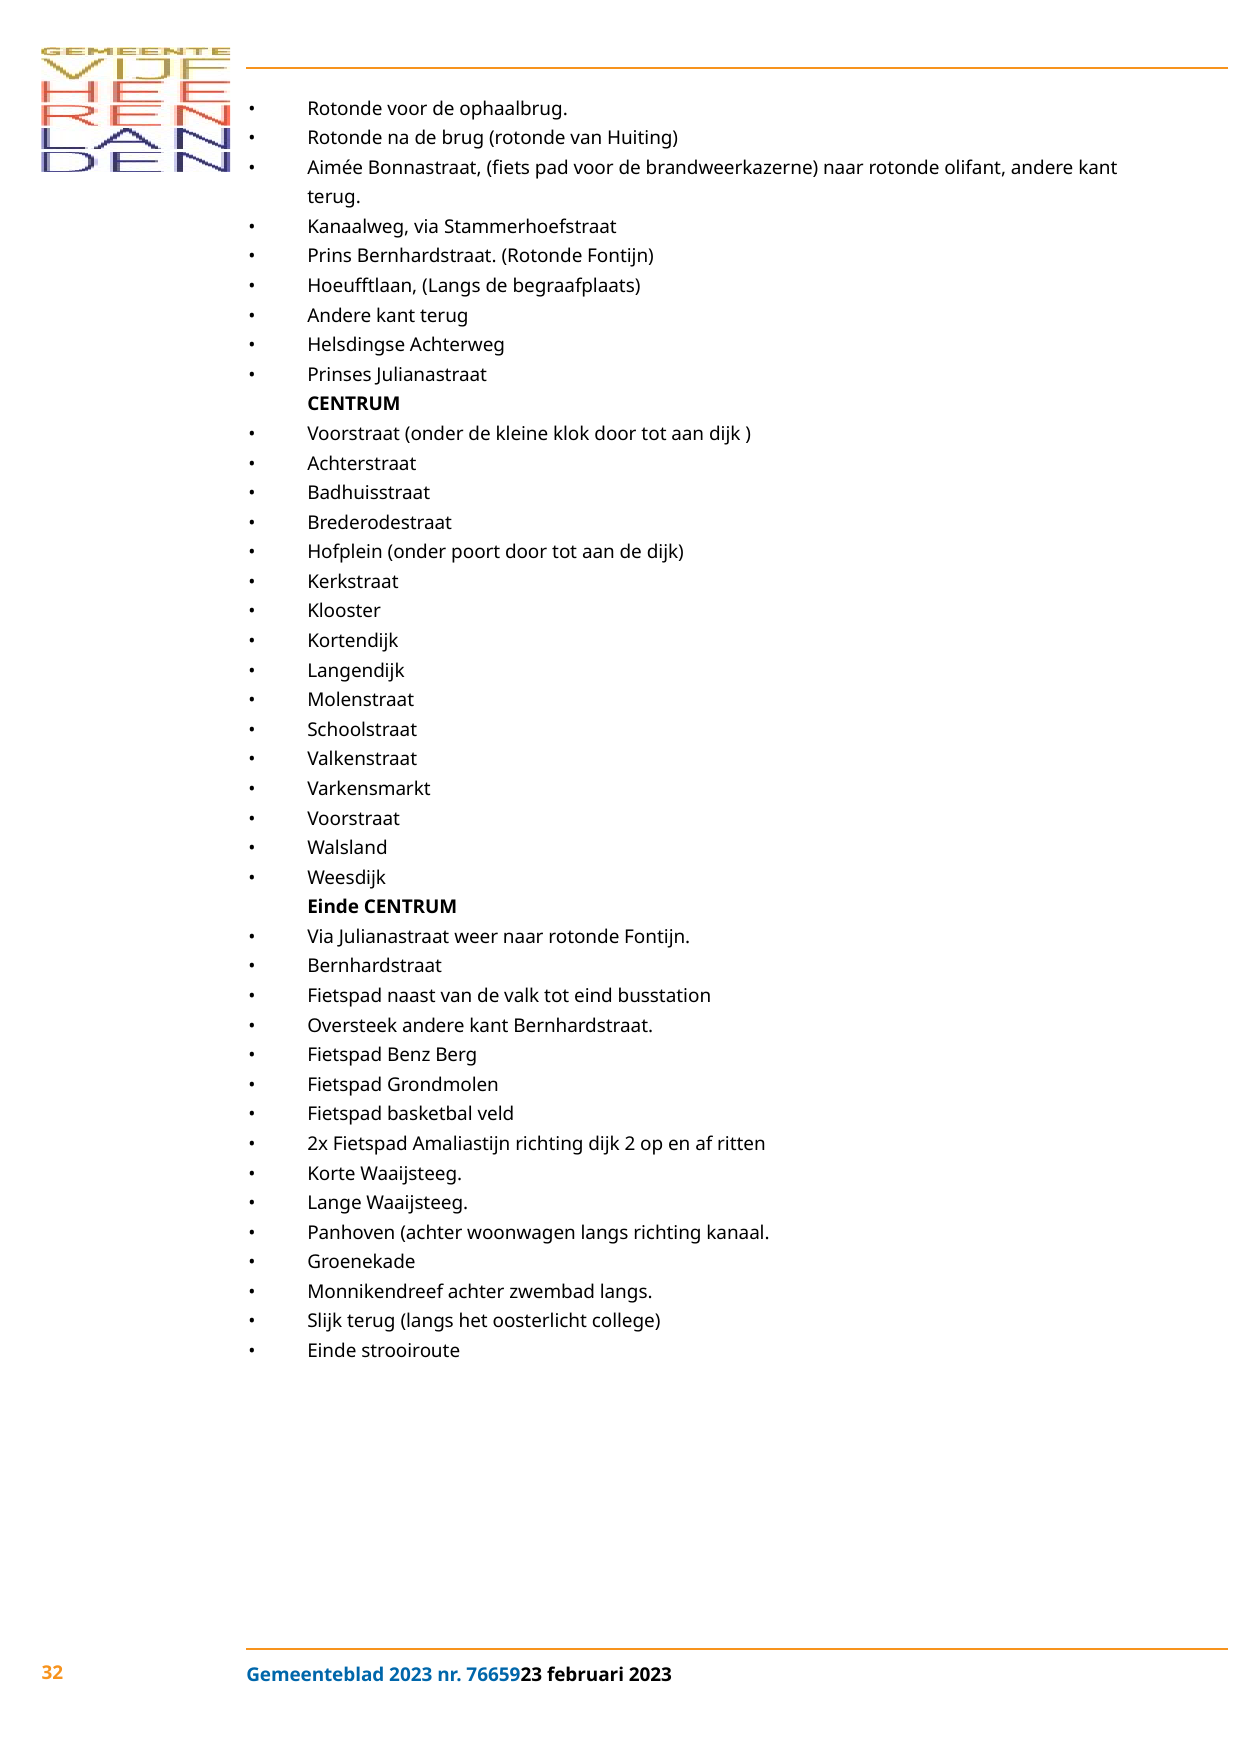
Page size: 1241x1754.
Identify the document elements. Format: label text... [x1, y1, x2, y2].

list Lange Waaijsteeg. [248, 1189, 1152, 1215]
list Fietspad naast van de valk tot eind busstation [248, 982, 1152, 1008]
list Kerkstraat [248, 568, 1152, 594]
list Voorstraat [248, 805, 1152, 831]
list CENTRUM [248, 391, 1152, 416]
list Via Julianastraat weer naar rotonde Fontijn. [248, 923, 1152, 949]
list Weesdijk [248, 864, 1152, 890]
list Prinses Julianastraat [248, 361, 1152, 387]
list Bernhardstraat [248, 953, 1152, 978]
list Hoeufftlaan, (Langs de begraafplaats) [248, 272, 1152, 298]
list Monnikendreef achter zwembad langs. [248, 1278, 1152, 1304]
list Groenekade [248, 1248, 1152, 1274]
list Schoolstraat [248, 716, 1152, 742]
list Kanaalweg, via Stammerhoefstraat [248, 213, 1152, 239]
list 2x Fietspad Amaliastijn richting dijk 2 op en af ritten [248, 1130, 1152, 1156]
list Andere kant terug [248, 302, 1152, 328]
list Walsland [248, 834, 1152, 860]
list Oversteek andere kant Bernhardstraat. [248, 1012, 1152, 1038]
list Brederodestraat [248, 509, 1152, 535]
list Hofplein (onder poort door tot aan de dijk) [248, 538, 1152, 564]
list Prins Bernhardstraat. (Rotonde Fontijn) [248, 243, 1152, 268]
list Klooster [248, 598, 1152, 623]
list Helsdingse Achterweg [248, 331, 1152, 357]
list Rotonde voor de ophaalbrug. [248, 95, 1152, 121]
list Slijk terug (langs het oosterlicht college) [248, 1308, 1152, 1333]
list Einde CENTRUM [248, 893, 1152, 919]
picture [41, 47, 231, 172]
list Korte Waaijsteeg. [248, 1160, 1152, 1186]
list Fietspad Benz Berg [248, 1041, 1152, 1067]
list Fietspad basketbal veld [248, 1101, 1152, 1126]
list Panhoven (achter woonwagen langs richting kanaal. [248, 1219, 1152, 1245]
list Achterstraat [248, 450, 1152, 476]
list Aimée Bonnastraat, (fiets pad voor de brandweerkazerne) naar rotonde olifant, andere kant terug. [248, 154, 1152, 209]
list Badhuisstraat [248, 479, 1152, 505]
list Rotonde na de brug (rotonde van Huiting) [248, 124, 1152, 150]
list Molenstraat [248, 686, 1152, 712]
list Voorstraat (onder de kleine klok door tot aan dijk ) [248, 420, 1152, 446]
list Varkensmarkt [248, 775, 1152, 801]
list Langendijk [248, 657, 1152, 683]
list Valkenstraat [248, 746, 1152, 771]
list Einde strooiroute [248, 1337, 1152, 1363]
list Fietspad Grondmolen [248, 1071, 1152, 1097]
list Kortendijk [248, 627, 1152, 653]
